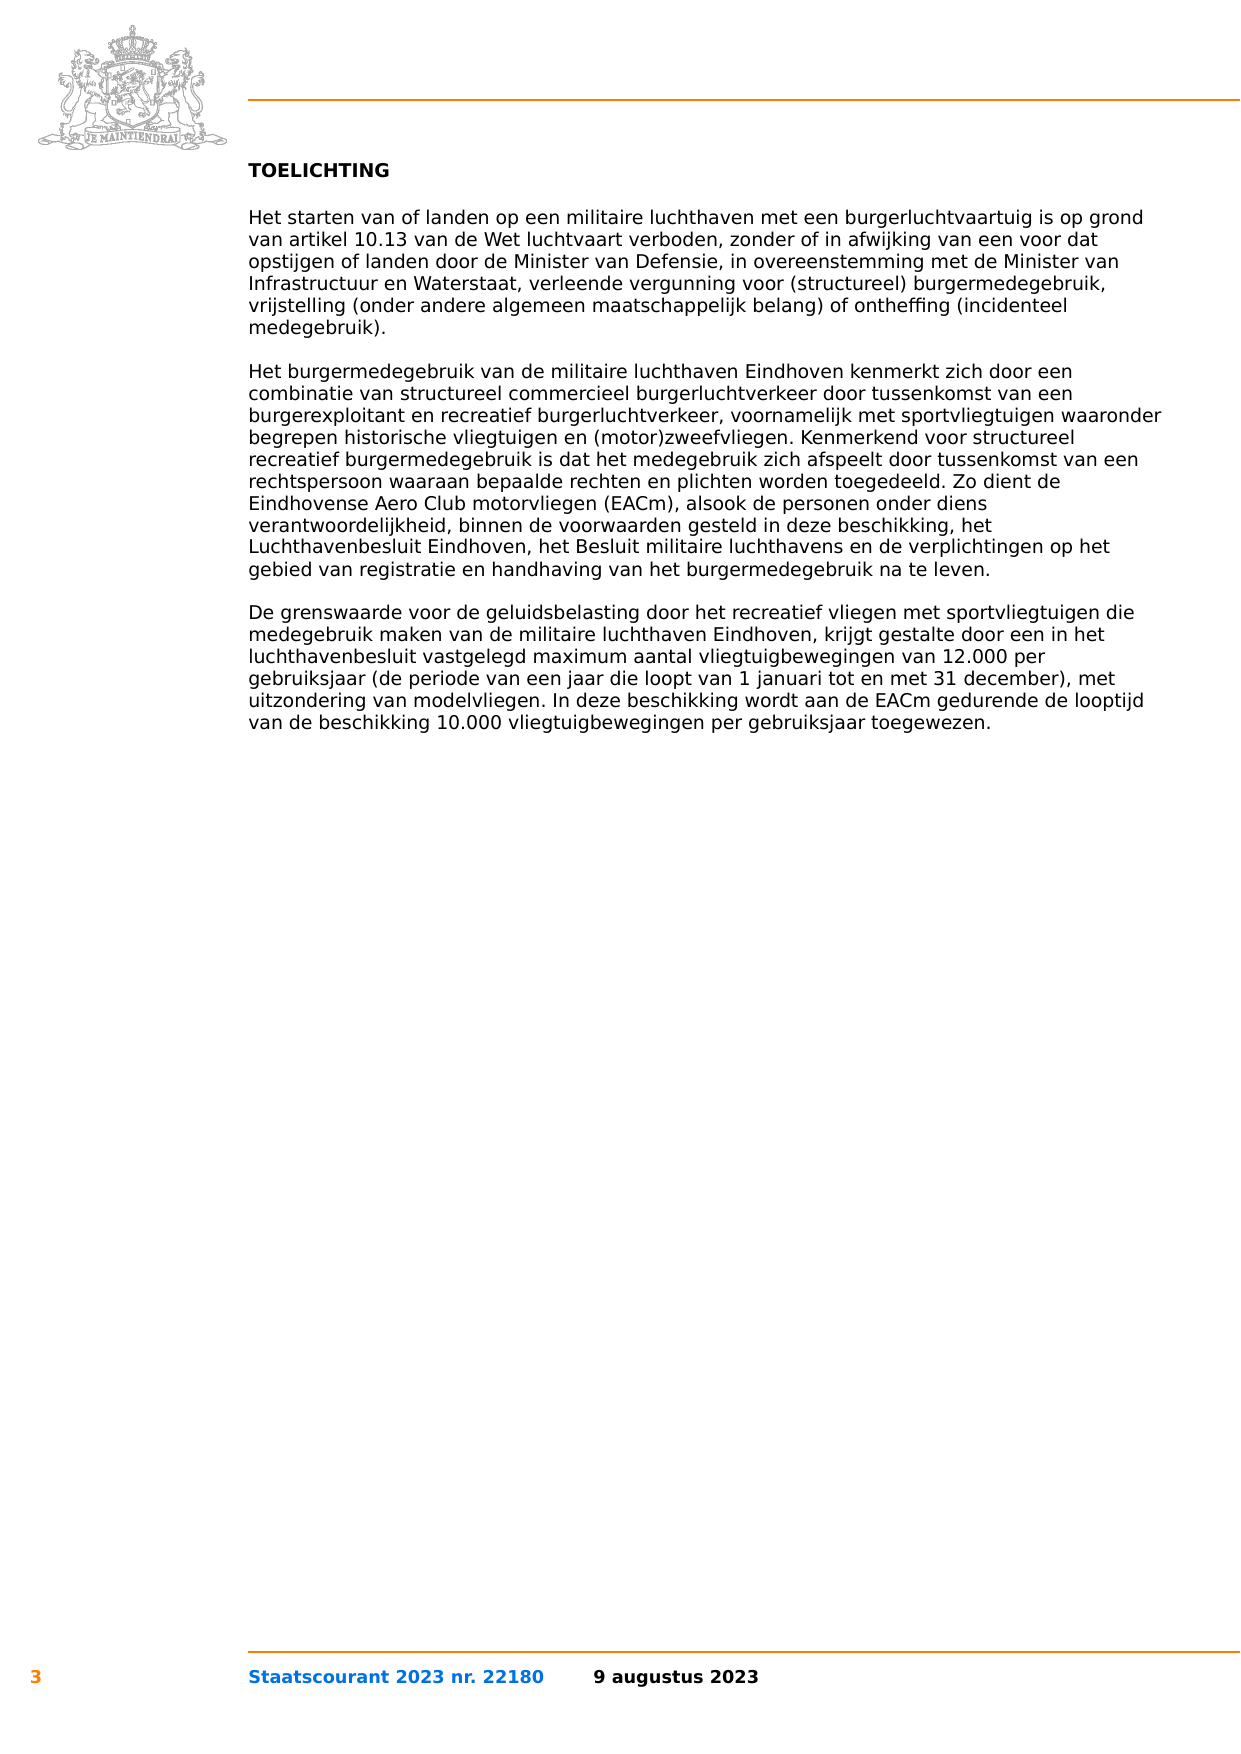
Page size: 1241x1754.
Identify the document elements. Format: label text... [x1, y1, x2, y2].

picture [38, 25, 227, 150]
text Het burgermedegebruik van de militaire luchthaven Eindhoven kenmerkt zich door een combinatie van structureel commercieel burgerluchtverkeer door tussenkomst van een burgerexploitant en recreatief burgerluchtverkeer, voornamelijk met sportvliegtuigen waaronder begrepen historische vliegtuigen en (motor)zweefvliegen. Kenmerkend voor structureel recreatief burgermedegebruik is dat het medegebruik zich afspeelt door tussenkomst van een rechtspersoon waaraan bepaalde rechten en plichten worden toegedeeld. Zo dient de Eindhovense Aero Club motorvliegen (EACm), alsook de personen onder diens verantwoordelijkheid, binnen de voorwaarden gesteld in deze beschikking, het Luchthavenbesluit Eindhoven, het Besluit militaire luchthavens en de verplichtingen op het gebied van registratie en handhaving van het burgermedegebruik na te leven. [248, 361, 1163, 580]
subtitle TOELICHTING [248, 160, 1163, 182]
text De grenswaarde voor de geluidsbelasting door het recreatief vliegen met sportvliegtuigen die medegebruik maken van de militaire luchthaven Eindhoven, krijgt gestalte door een in het luchthavenbesluit vastgelegd maximum aantal vliegtuigbewegingen van 12.000 per gebruiksjaar (de periode van een jaar die loopt van 1 januari tot en met 31 december), met uitzondering van modelvliegen. In deze beschikking wordt aan de EACm gedurende de looptijd van de beschikking 10.000 vliegtuigbewegingen per gebruiksjaar toegewezen. [248, 602, 1163, 734]
text Het starten van of landen op een militaire luchthaven met een burgerluchtvaartuig is op grond van artikel 10.13 van de Wet luchtvaart verboden, zonder of in afwijking van een voor dat opstijgen of landen door de Minister van Defensie, in overeenstemming met de Minister van Infrastructuur en Waterstaat, verleende vergunning voor (structureel) burgermedegebruik, vrijstelling (onder andere algemeen maatschappelijk belang) of ontheffing (incidenteel medegebruik). [248, 207, 1163, 339]
